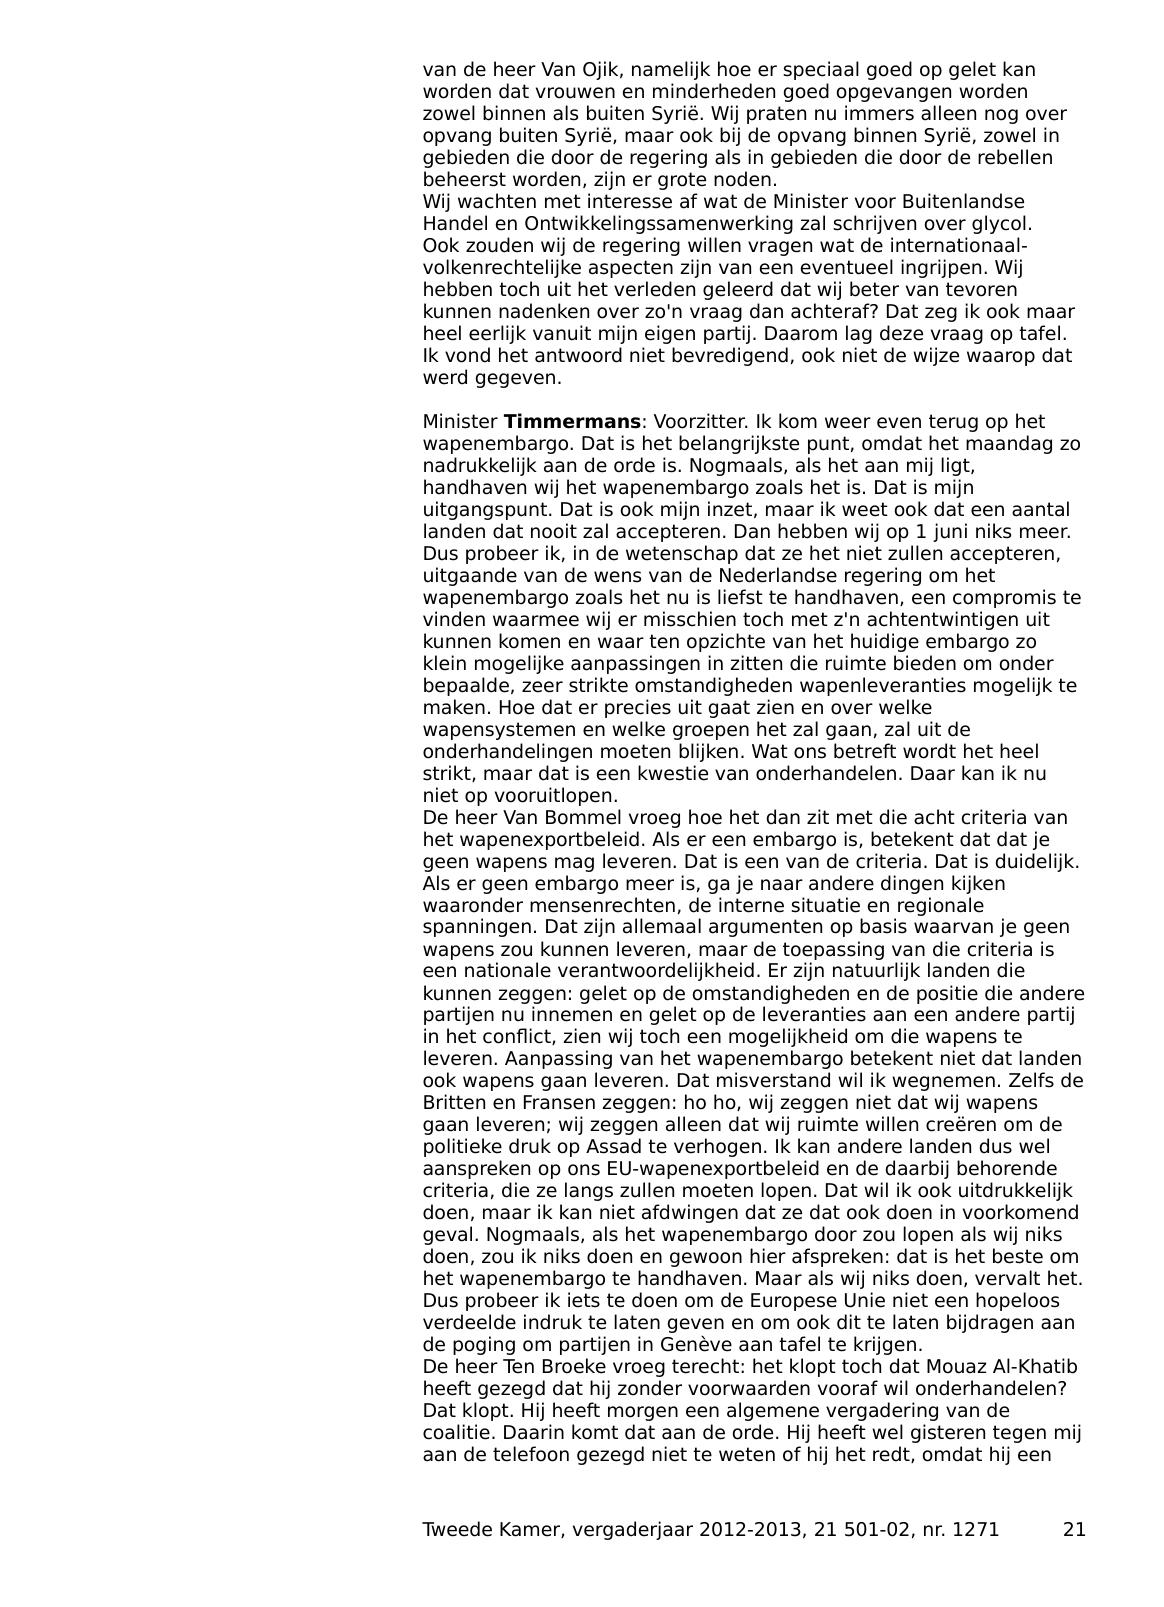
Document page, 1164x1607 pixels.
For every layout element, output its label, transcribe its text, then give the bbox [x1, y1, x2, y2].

text Ook zouden wij de regering willen vragen wat de internationaal-volkenrechtelijke aspecten zijn van een eventueel ingrijpen. Wij hebben toch uit het verleden geleerd dat wij beter van tevoren kunnen nadenken over zo'n vraag dan achteraf? Dat zeg ik ook maar heel eerlijk vanuit mijn eigen partij. Daarom lag deze vraag op tafel. Ik vond het antwoord niet bevredigend, ook niet de wijze waarop dat werd gegeven. [422, 235, 1087, 389]
text De heer Ten Broeke vroeg terecht: het klopt toch dat Mouaz Al-Khatib heeft gezegd dat hij zonder voorwaarden vooraf wil onderhandelen? Dat klopt. Hij heeft morgen een algemene vergadering van de coalitie. Daarin komt dat aan de orde. Hij heeft wel gisteren tegen mij aan de telefoon gezegd niet te weten of hij het redt, omdat hij een [422, 1356, 1087, 1466]
text Wij wachten met interesse af wat de Minister voor Buitenlandse Handel en Ontwikkelingssamenwerking zal schrijven over glycol. [422, 191, 1087, 235]
text Minister Timmermans: Voorzitter. Ik kom weer even terug op het wapenembargo. Dat is het belangrijkste punt, omdat het maandag zo nadrukkelijk aan de orde is. Nogmaals, als het aan mij ligt, handhaven wij het wapenembargo zoals het is. Dat is mijn uitgangspunt. Dat is ook mijn inzet, maar ik weet ook dat een aantal landen dat nooit zal accepteren. Dan hebben wij op 1 juni niks meer. Dus probeer ik, in de wetenschap dat ze het niet zullen accepteren, uitgaande van de wens van de Nederlandse regering om het wapenembargo zoals het nu is liefst te handhaven, een compromis te vinden waarmee wij er misschien toch met z'n achtentwintigen uit kunnen komen en waar ten opzichte van het huidige embargo zo klein mogelijke aanpassingen in zitten die ruimte bieden om onder bepaalde, zeer strikte omstandigheden wapenleveranties mogelijk te maken. Hoe dat er precies uit gaat zien en over welke wapensystemen en welke groepen het zal gaan, zal uit de onderhandelingen moeten blijken. Wat ons betreft wordt het heel strikt, maar dat is een kwestie van onderhandelen. Daar kan ik nu niet op vooruitlopen. [422, 411, 1087, 807]
text De heer Van Bommel vroeg hoe het dan zit met die acht criteria van het wapenexportbeleid. Als er een embargo is, betekent dat dat je geen wapens mag leveren. Dat is een van de criteria. Dat is duidelijk. Als er geen embargo meer is, ga je naar andere dingen kijken waaronder mensenrechten, de interne situatie en regionale spanningen. Dat zijn allemaal argumenten op basis waarvan je geen wapens zou kunnen leveren, maar de toepassing van die criteria is een nationale verantwoordelijkheid. Er zijn natuurlijk landen die kunnen zeggen: gelet op de omstandigheden en de positie die andere partijen nu innemen en gelet op de leveranties aan een andere partij in het conflict, zien wij toch een mogelijkheid om die wapens te leveren. Aanpassing van het wapenembargo betekent niet dat landen ook wapens gaan leveren. Dat misverstand wil ik wegnemen. Zelfs de Britten en Fransen zeggen: ho ho, wij zeggen niet dat wij wapens gaan leveren; wij zeggen alleen dat wij ruimte willen creëren om de politieke druk op Assad te verhogen. Ik kan andere landen dus wel aanspreken op ons EU-wapenexportbeleid en de daarbij behorende criteria, die ze langs zullen moeten lopen. Dat wil ik ook uitdrukkelijk doen, maar ik kan niet afdwingen dat ze dat ook doen in voorkomend geval. Nogmaals, als het wapenembargo door zou lopen als wij niks doen, zou ik niks doen en gewoon hier afspreken: dat is het beste om het wapenembargo te handhaven. Maar als wij niks doen, vervalt het. Dus probeer ik iets te doen om de Europese Unie niet een hopeloos verdeelde indruk te laten geven en om ook dit te laten bijdragen aan de poging om partijen in Genève aan tafel te krijgen. [422, 807, 1087, 1356]
text van de heer Van Ojik, namelijk hoe er speciaal goed op gelet kan worden dat vrouwen en minderheden goed opgevangen worden zowel binnen als buiten Syrië. Wij praten nu immers alleen nog over opvang buiten Syrië, maar ook bij de opvang binnen Syrië, zowel in gebieden die door de regering als in gebieden die door de rebellen beheerst worden, zijn er grote noden. [422, 59, 1087, 191]
